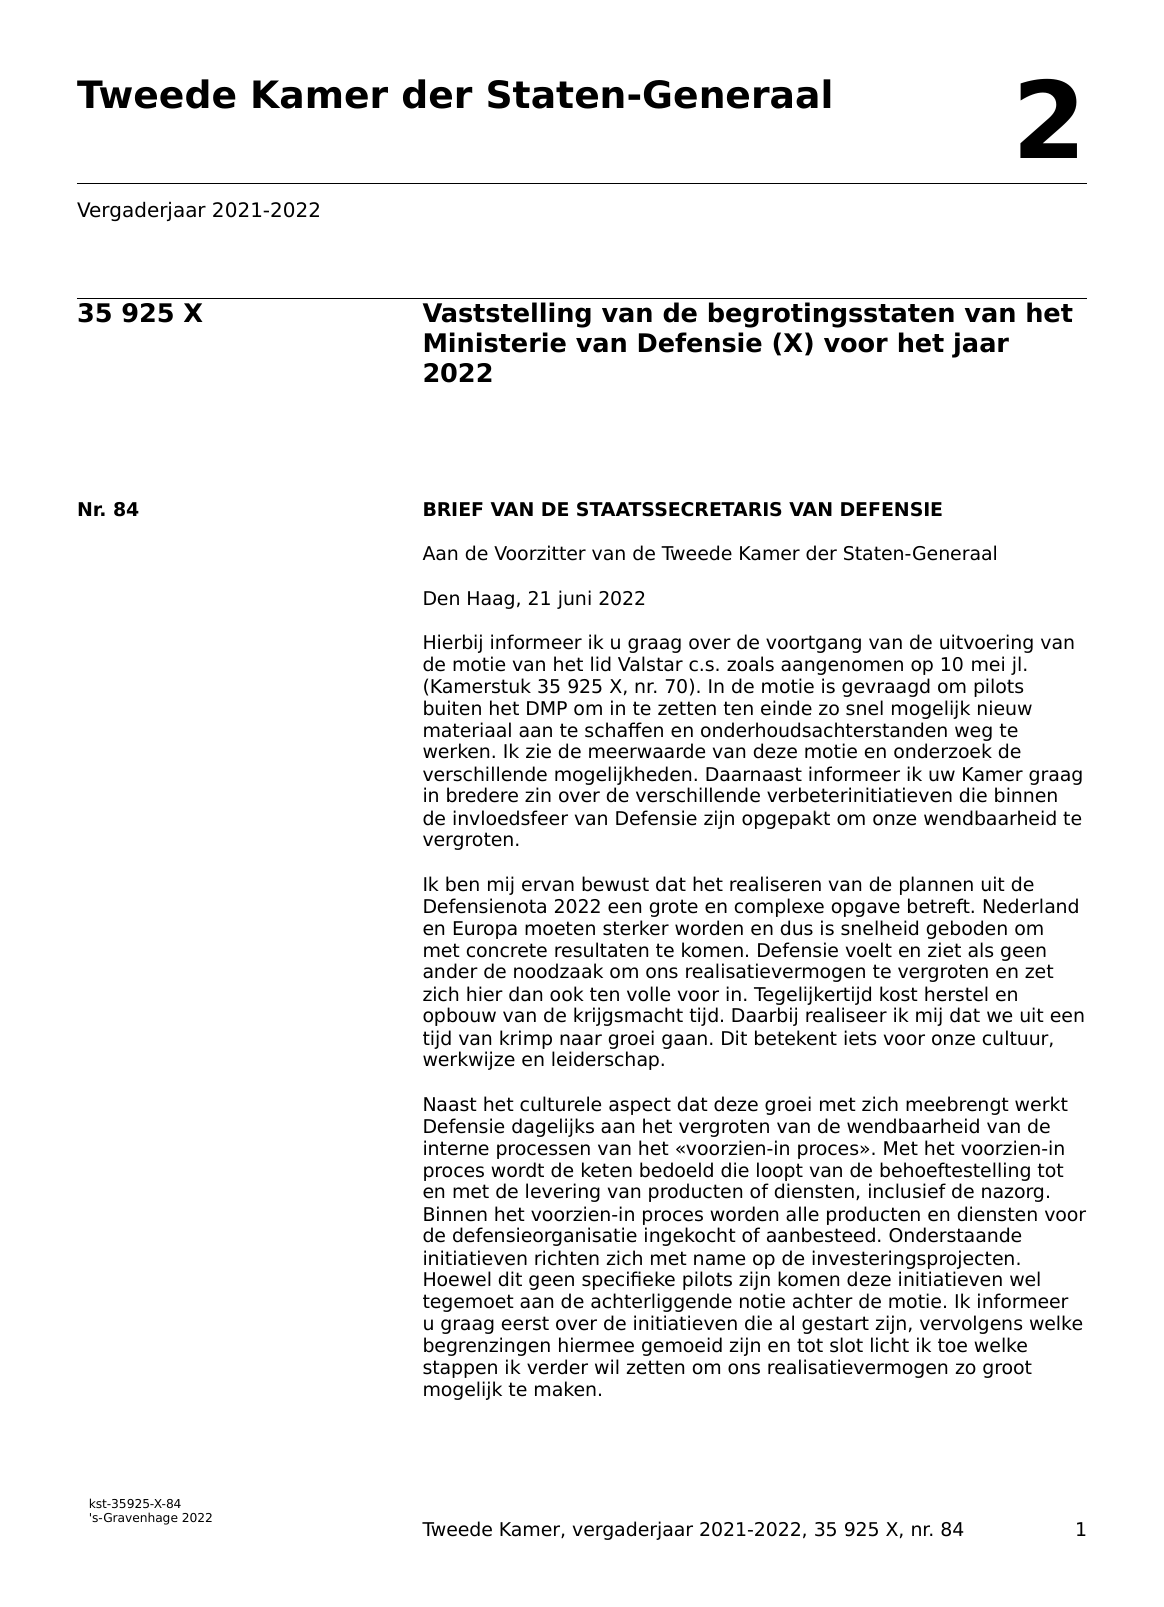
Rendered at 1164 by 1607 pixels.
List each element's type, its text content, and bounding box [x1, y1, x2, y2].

table_cell Vergaderjaar 2021-2022 [77, 184, 1087, 298]
text Aan de Voorzitter van de Tweede Kamer der Staten-Generaal [422, 543, 1087, 565]
text Hierbij informeer ik u graag over de voortgang van de uitvoering van de motie van het lid Valstar c.s. zoals aangenomen op 10 mei jl. (Kamerstuk 35 925 X, nr. 70). In de motie is gevraagd om pilots buiten het DMP om in te zetten ten einde zo snel mogelijk nieuw materiaal aan te schaffen en onderhoudsachterstanden weg te werken. Ik zie de meerwaarde van deze motie en onderzoek de verschillende mogelijkheden. Daarnaast informeer ik uw Kamer graag in bredere zin over de verschillende verbeterinitiatieven die binnen de invloedsfeer van Defensie zijn opgepakt om onze wendbaarheid te vergroten. [422, 632, 1087, 851]
subtitle Nr. 84 BRIEF VAN DE STAATSSECRETARIS VAN DEFENSIE [77, 499, 1087, 521]
subtitle 35 925 X Vaststelling van de begrotingsstaten van het Ministerie van Defensie (X) voor het jaar 2022 [77, 299, 1087, 388]
text kst-35925-X-84 [88, 1497, 323, 1511]
table_header Tweede Kamer der Staten-Generaal [77, 59, 886, 183]
text Den Haag, 21 juni 2022 [422, 587, 1087, 609]
text Naast het culturele aspect dat deze groei met zich meebrengt werkt Defensie dagelijks aan het vergroten van de wendbaarheid van de interne processen van het «voorzien-in proces». Met het voorzien-in proces wordt de keten bedoeld die loopt van de behoeftestelling tot en met de levering van producten of diensten, inclusief de nazorg. Binnen het voorzien-in proces worden alle producten en diensten voor de defensieorganisatie ingekocht of aanbesteed. Onderstaande initiatieven richten zich met name op de investeringsprojecten. Hoewel dit geen specifieke pilots zijn komen deze initiatieven wel tegemoet aan de achterliggende notie achter de motie. Ik informeer u graag eerst over de initiatieven die al gestart zijn, vervolgens welke begrenzingen hiermee gemoeid zijn en tot slot licht ik toe welke stappen ik verder wil zetten om ons realisatievermogen zo groot mogelijk te maken. [422, 1093, 1087, 1401]
table_header 2 [886, 59, 1087, 183]
text Ik ben mij ervan bewust dat het realiseren van de plannen uit de Defensienota 2022 een grote en complexe opgave betreft. Nederland en Europa moeten sterker worden en dus is snelheid geboden om met concrete resultaten te komen. Defensie voelt en ziet als geen ander de noodzaak om ons realisatievermogen te vergroten en zet zich hier dan ook ten volle voor in. Tegelijkertijd kost herstel en opbouw van de krijgsmacht tijd. Daarbij realiseer ik mij dat we uit een tijd van krimp naar groei gaan. Dit betekent iets voor onze cultuur, werkwijze en leiderschap. [422, 873, 1087, 1071]
text 's-Gravenhage 2022 [88, 1511, 323, 1525]
